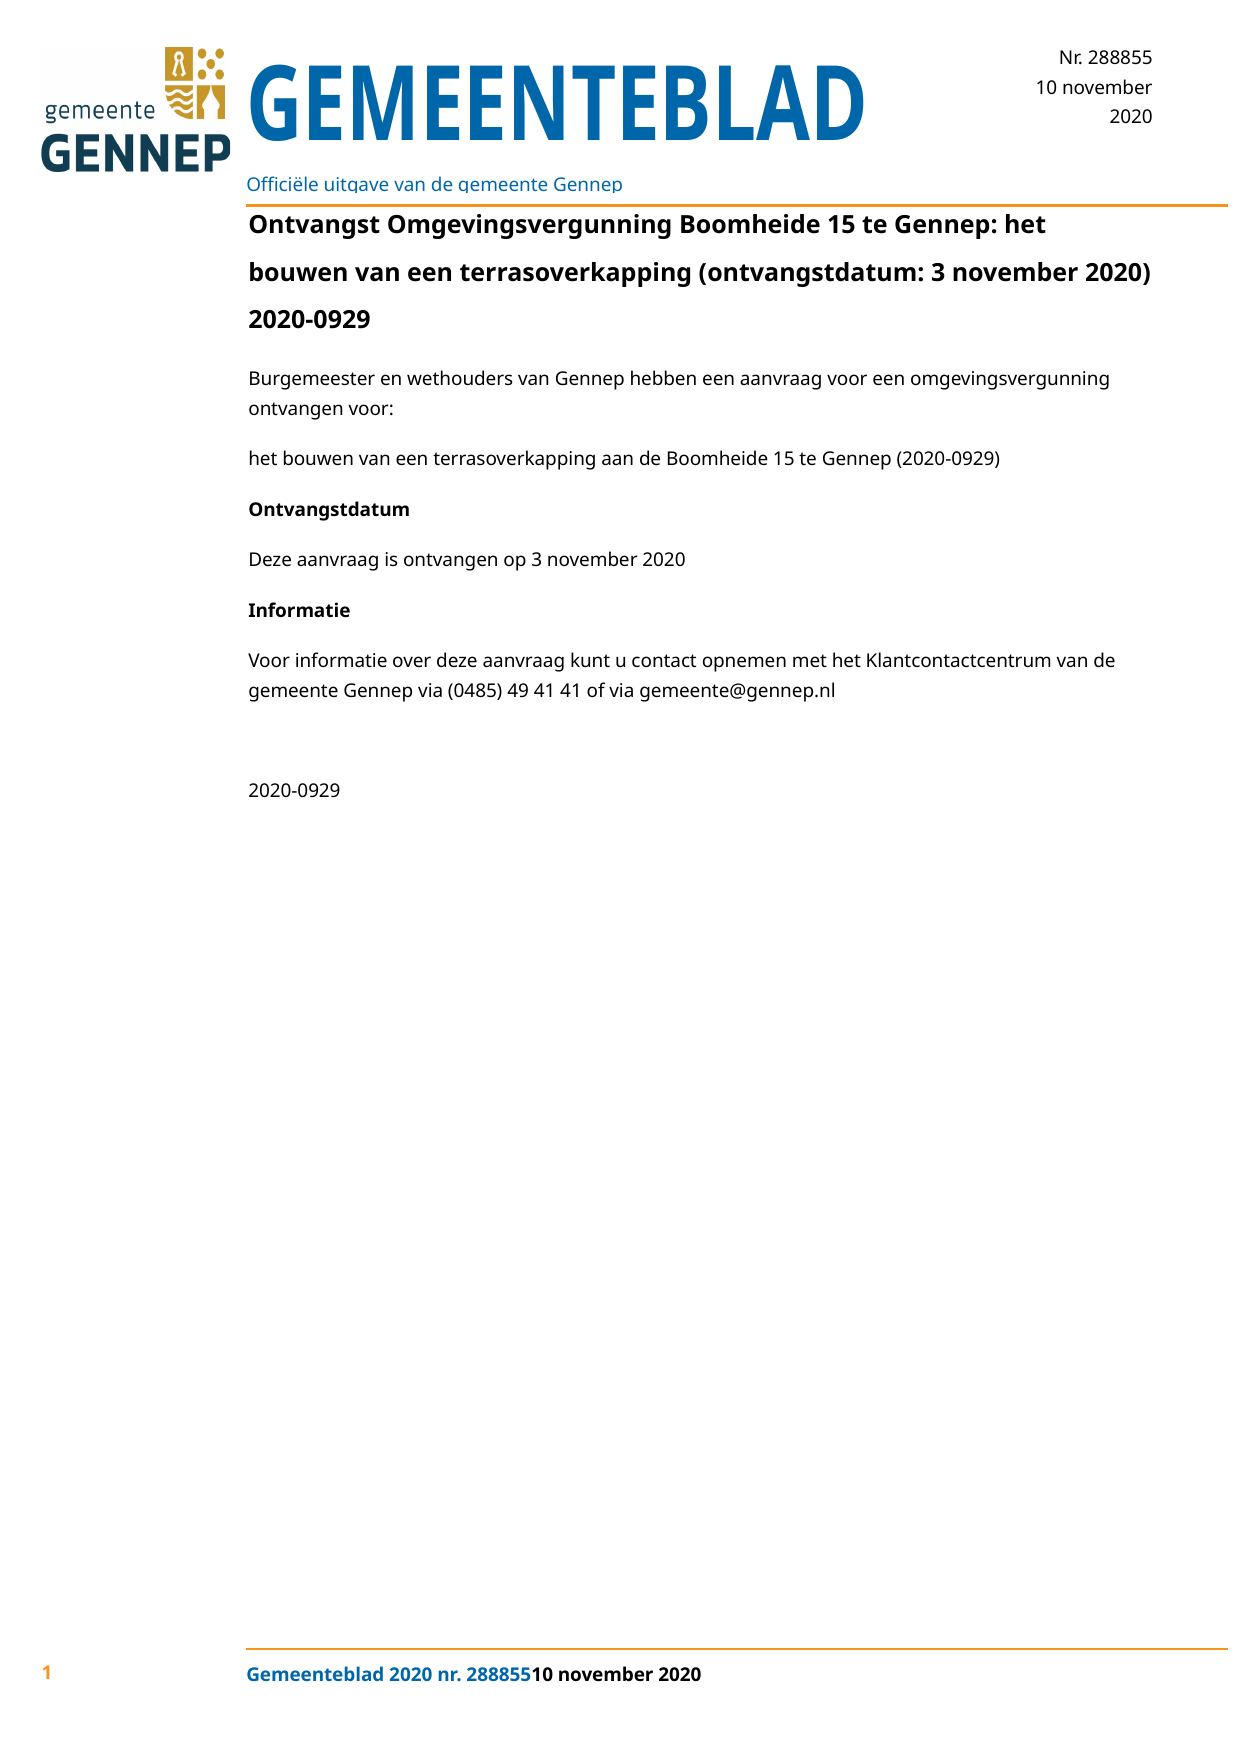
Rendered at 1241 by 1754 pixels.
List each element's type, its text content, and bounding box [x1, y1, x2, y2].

text het bouwen van een terrasoverkapping aan de Boomheide 15 te Gennep (2020-0929) [248, 446, 1152, 471]
text Voor informatie over deze aanvraag kunt u contact opnemen met het Klantcontactcentrum van de gemeente Gennep via (0485) 49 41 41 of via gemeente@gennep.nl [248, 647, 1152, 702]
text 2020-0929 [248, 778, 1152, 803]
text Deze aanvraag is ontvangen op 3 november 2020 [248, 546, 1152, 572]
text Ontvangst Omgevingsvergunning Boomheide 15 te Gennep: het bouwen van een terrasoverkapping (ontvangstdatum: 3 november 2020) 2020-0929 [248, 207, 1152, 336]
text Ontvangstdatum [248, 496, 1152, 522]
picture [41, 47, 231, 172]
text Burgemeester en wethouders van Gennep hebben een aanvraag voor een omgevingsvergunning ontvangen voor: [248, 366, 1152, 421]
text Informatie [248, 597, 1152, 622]
